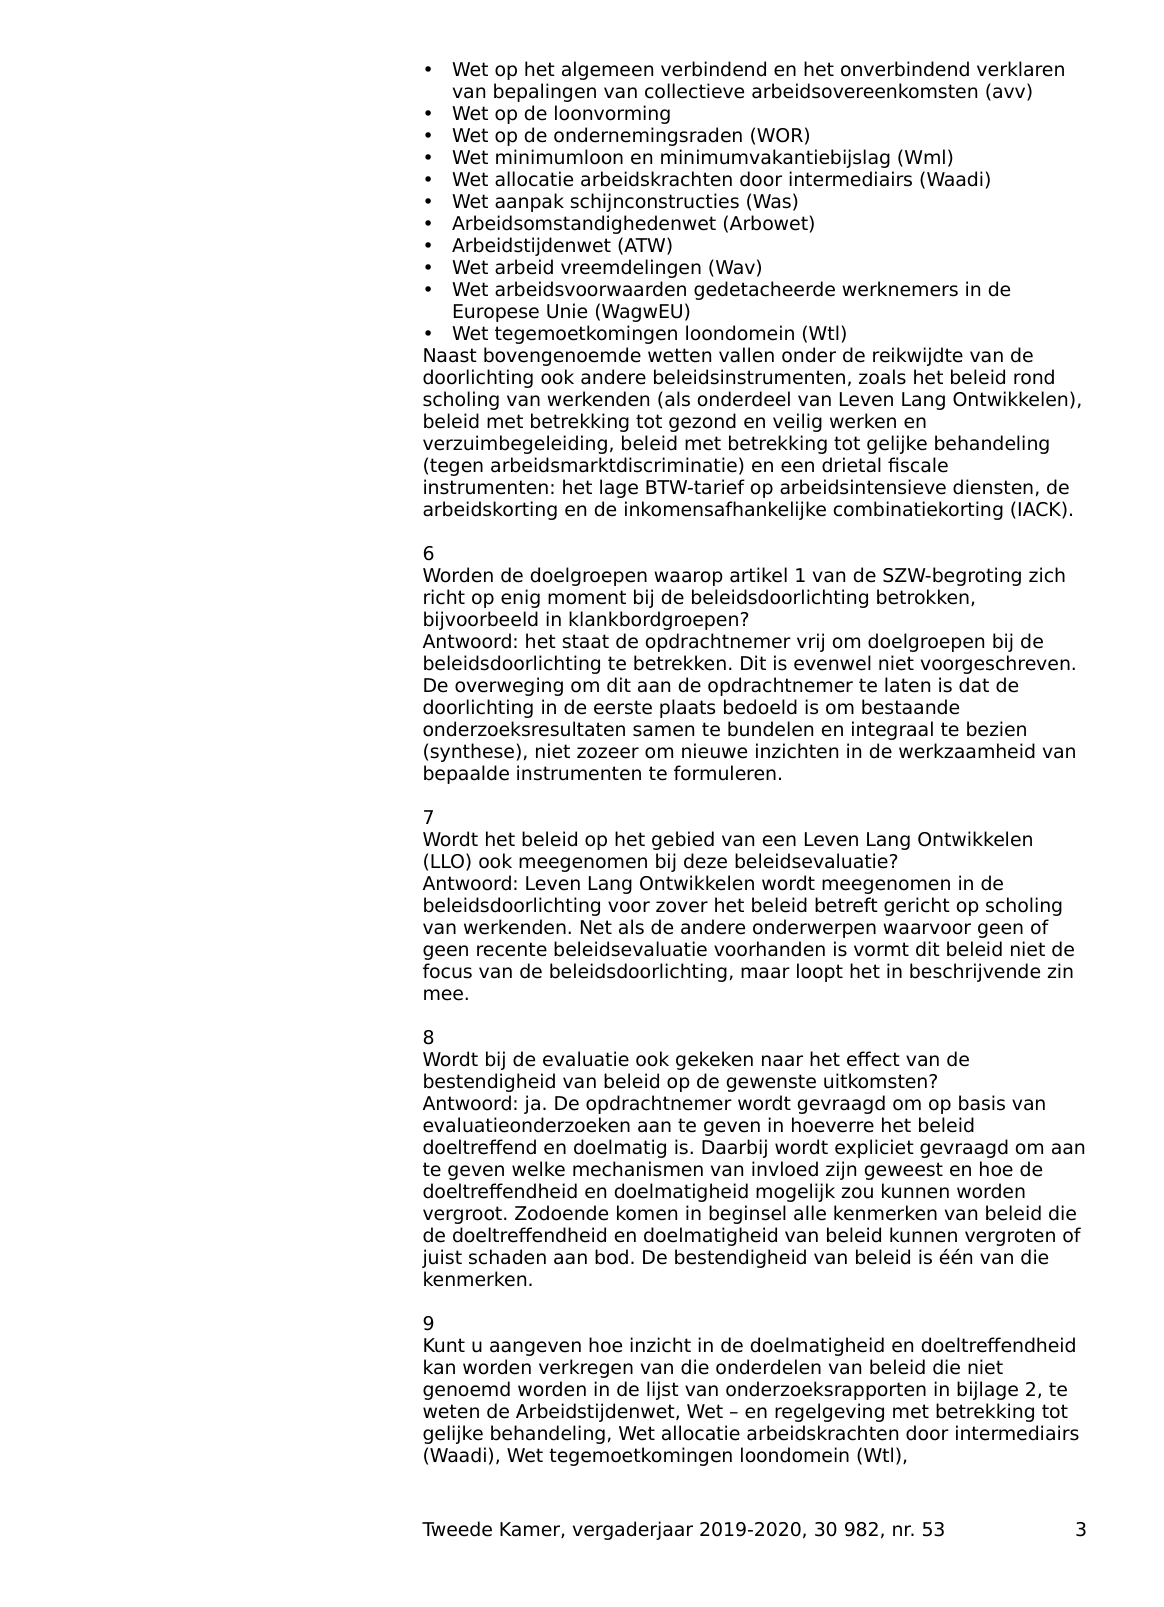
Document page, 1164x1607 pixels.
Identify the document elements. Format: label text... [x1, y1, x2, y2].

text • Wet arbeidsvoorwaarden gedetacheerde werknemers in de Europese Unie (WagwEU) [422, 279, 1087, 323]
text • Wet op de loonvorming [422, 103, 1087, 125]
text • Wet arbeid vreemdelingen (Wav) [422, 257, 1087, 279]
text • Arbeidsomstandighedenwet (Arbowet) [422, 213, 1087, 235]
text • Arbeidstijdenwet (ATW) [422, 235, 1087, 257]
text • Wet minimumloon en minimumvakantiebijslag (Wml) [422, 147, 1087, 169]
text • Wet op het algemeen verbindend en het onverbindend verklaren van bepalingen van collectieve arbeidsovereenkomsten (avv) [422, 59, 1087, 103]
text • Wet aanpak schijnconstructies (Was) [422, 191, 1087, 213]
text 9 [422, 1313, 1087, 1335]
text 7 [422, 807, 1087, 829]
text Kunt u aangeven hoe inzicht in de doelmatigheid en doeltreffendheid kan worden verkregen van die onderdelen van beleid die niet genoemd worden in de lijst van onderzoeksrapporten in bijlage 2, te weten de Arbeidstijdenwet, Wet – en regelgeving met betrekking tot gelijke behandeling, Wet allocatie arbeidskrachten door intermediairs (Waadi), Wet tegemoetkomingen loondomein (Wtl), [422, 1335, 1087, 1467]
text Wordt het beleid op het gebied van een Leven Lang Ontwikkelen (LLO) ook meegenomen bij deze beleidsevaluatie? [422, 829, 1087, 873]
text Wordt bij de evaluatie ook gekeken naar het effect van de bestendigheid van beleid op de gewenste uitkomsten? [422, 1049, 1087, 1093]
text • Wet tegemoetkomingen loondomein (Wtl) [422, 323, 1087, 345]
text • Wet op de ondernemingsraden (WOR) [422, 125, 1087, 147]
text Naast bovengenoemde wetten vallen onder de reikwijdte van de doorlichting ook andere beleidsinstrumenten, zoals het beleid rond scholing van werkenden (als onderdeel van Leven Lang Ontwikkelen), beleid met betrekking tot gezond en veilig werken en verzuimbegeleiding, beleid met betrekking tot gelijke behandeling (tegen arbeidsmarktdiscriminatie) en een drietal fiscale instrumenten: het lage BTW-tarief op arbeidsintensieve diensten, de arbeidskorting en de inkomensafhankelijke combinatiekorting (IACK). [422, 345, 1087, 521]
text Antwoord: ja. De opdrachtnemer wordt gevraagd om op basis van evaluatieonderzoeken aan te geven in hoeverre het beleid doeltreffend en doelmatig is. Daarbij wordt expliciet gevraagd om aan te geven welke mechanismen van invloed zijn geweest en hoe de doeltreffendheid en doelmatigheid mogelijk zou kunnen worden vergroot. Zodoende komen in beginsel alle kenmerken van beleid die de doeltreffendheid en doelmatigheid van beleid kunnen vergroten of juist schaden aan bod. De bestendigheid van beleid is één van die kenmerken. [422, 1093, 1087, 1291]
text Antwoord: het staat de opdrachtnemer vrij om doelgroepen bij de beleidsdoorlichting te betrekken. Dit is evenwel niet voorgeschreven. De overweging om dit aan de opdrachtnemer te laten is dat de doorlichting in de eerste plaats bedoeld is om bestaande onderzoeksresultaten samen te bundelen en integraal te bezien (synthese), niet zozeer om nieuwe inzichten in de werkzaamheid van bepaalde instrumenten te formuleren. [422, 631, 1087, 784]
text 6 [422, 543, 1087, 565]
text • Wet allocatie arbeidskrachten door intermediairs (Waadi) [422, 169, 1087, 191]
text 8 [422, 1027, 1087, 1049]
text Antwoord: Leven Lang Ontwikkelen wordt meegenomen in de beleidsdoorlichting voor zover het beleid betreft gericht op scholing van werkenden. Net als de andere onderwerpen waarvoor geen of geen recente beleidsevaluatie voorhanden is vormt dit beleid niet de focus van de beleidsdoorlichting, maar loopt het in beschrijvende zin mee. [422, 873, 1087, 1004]
text Worden de doelgroepen waarop artikel 1 van de SZW-begroting zich richt op enig moment bij de beleidsdoorlichting betrokken, bijvoorbeeld in klankbordgroepen? [422, 565, 1087, 631]
